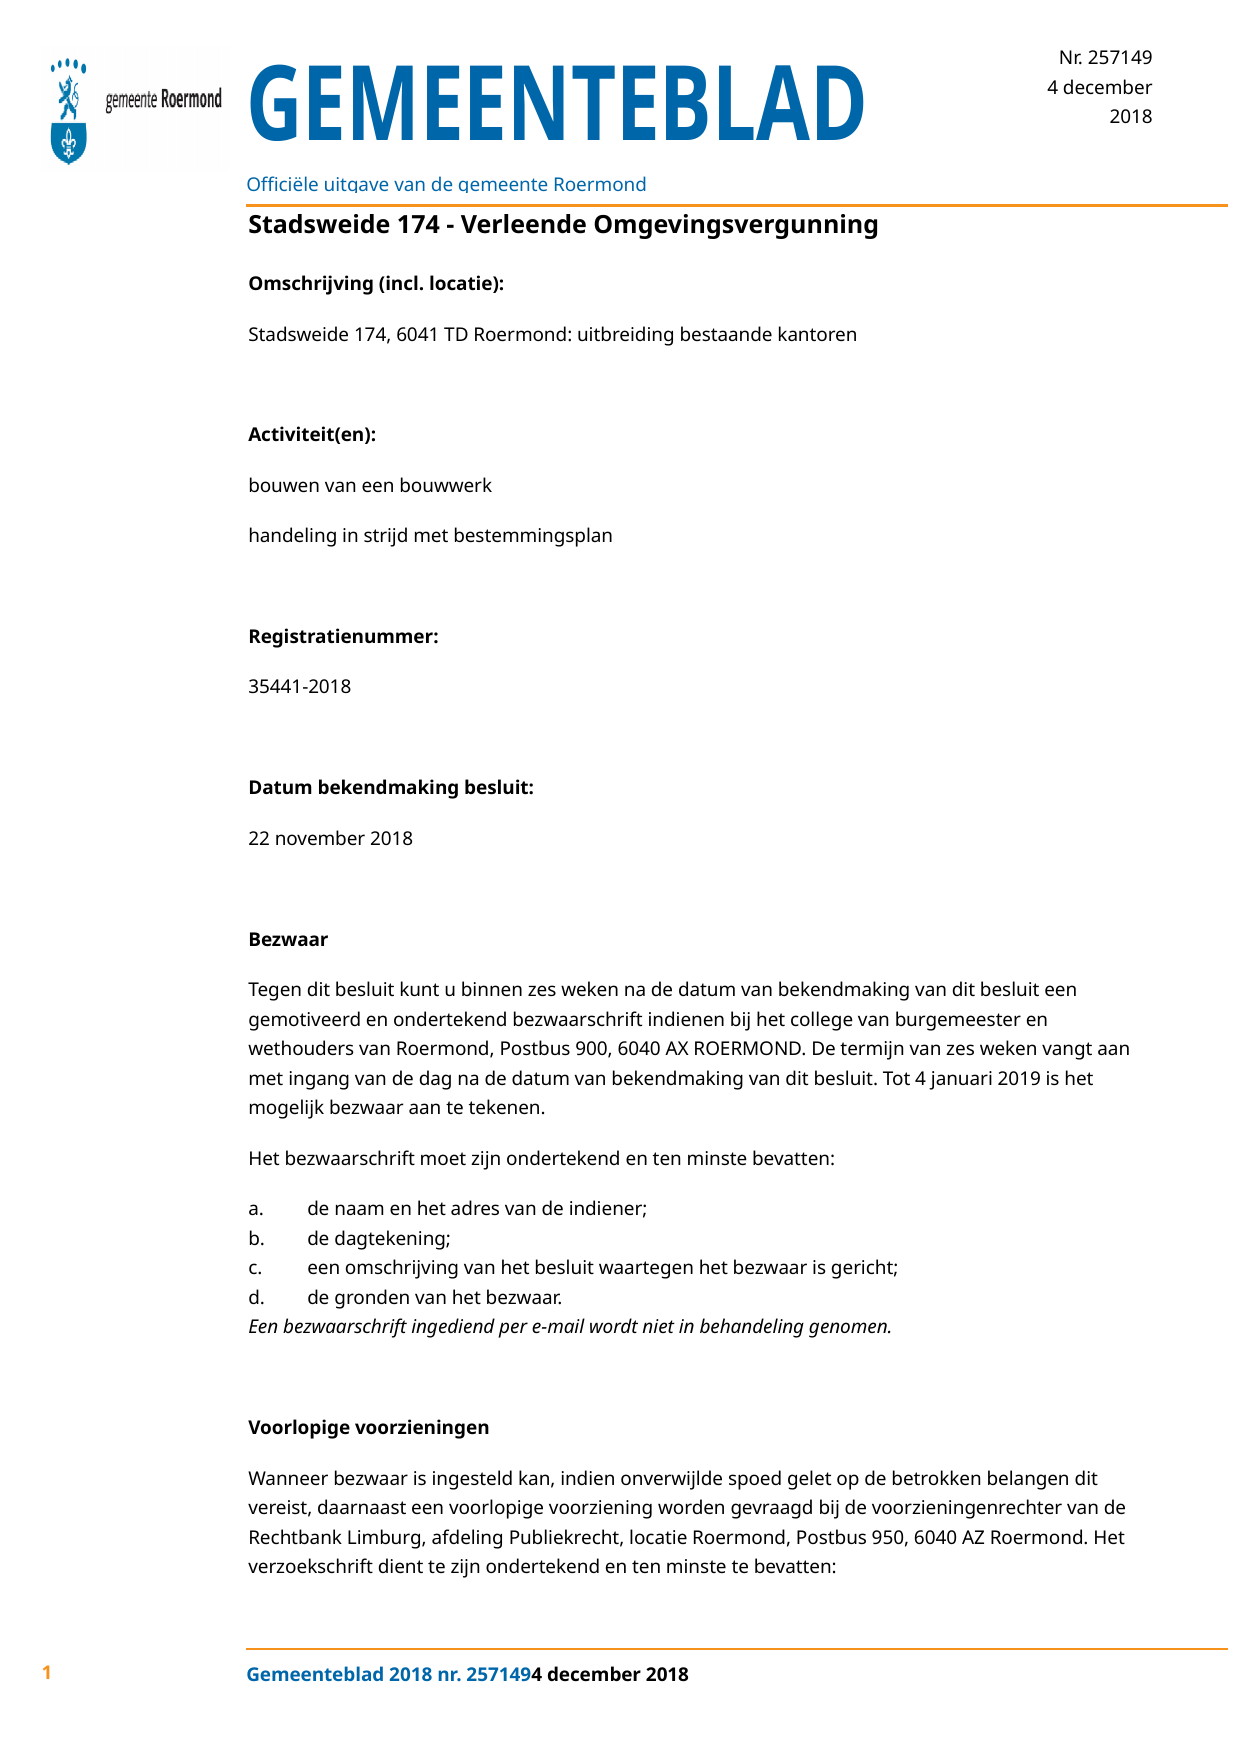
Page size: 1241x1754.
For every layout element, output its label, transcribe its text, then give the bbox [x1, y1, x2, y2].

text Voorlopige voorzieningen [248, 1414, 1152, 1440]
text Stadsweide 174, 6041 TD Roermond: uitbreiding bestaande kantoren [248, 321, 1152, 346]
text Het bezwaarschrift moet zijn ondertekend en ten minste bevatten: [248, 1145, 1152, 1171]
text handeling in strijd met bestemmingsplan [248, 522, 1152, 548]
text Wanneer bezwaar is ingesteld kan, indien onverwijlde spoed gelet op de betrokken belangen dit vereist, daarnaast een voorlopige voorziening worden gevraagd bij de voorzieningenrechter van de Rechtbank Limburg, afdeling Publiekrecht, locatie Roermond, Postbus 950, 6040 AZ Roermond. Het verzoekschrift dient te zijn ondertekend en ten minste te bevatten: [248, 1465, 1152, 1579]
picture [41, 47, 231, 172]
text Tegen dit besluit kunt u binnen zes weken na de datum van bekendmaking van dit besluit een gemotiveerd en ondertekend bezwaarschrift indienen bij het college van burgemeester en wethouders van Roermond, Postbus 900, 6040 AX ROERMOND. De termijn van zes weken vangt aan met ingang van de dag na de datum van bekendmaking van dit besluit. Tot 4 januari 2019 is het mogelijk bezwaar aan te tekenen. [248, 976, 1152, 1120]
text Activiteit(en): [248, 422, 1152, 447]
list de gronden van het bezwaar. [248, 1284, 1152, 1310]
text Registratienummer: [248, 623, 1152, 649]
text Stadsweide 174 - Verleende Omgevingsvergunning [248, 207, 1152, 241]
text 22 november 2018 [248, 825, 1152, 851]
list de naam en het adres van de indiener; [248, 1195, 1152, 1221]
text Omschrijving (incl. locatie): [248, 270, 1152, 296]
text Datum bekendmaking besluit: [248, 774, 1152, 800]
list de dagtekening; [248, 1225, 1152, 1251]
text bouwen van een bouwwerk [248, 472, 1152, 498]
text Een bezwaarschrift ingediend per e-mail wordt niet in behandeling genomen. [248, 1314, 1152, 1339]
text Bezwaar [248, 926, 1152, 951]
list een omschrijving van het besluit waartegen het bezwaar is gericht; [248, 1254, 1152, 1280]
text 35441-2018 [248, 674, 1152, 699]
